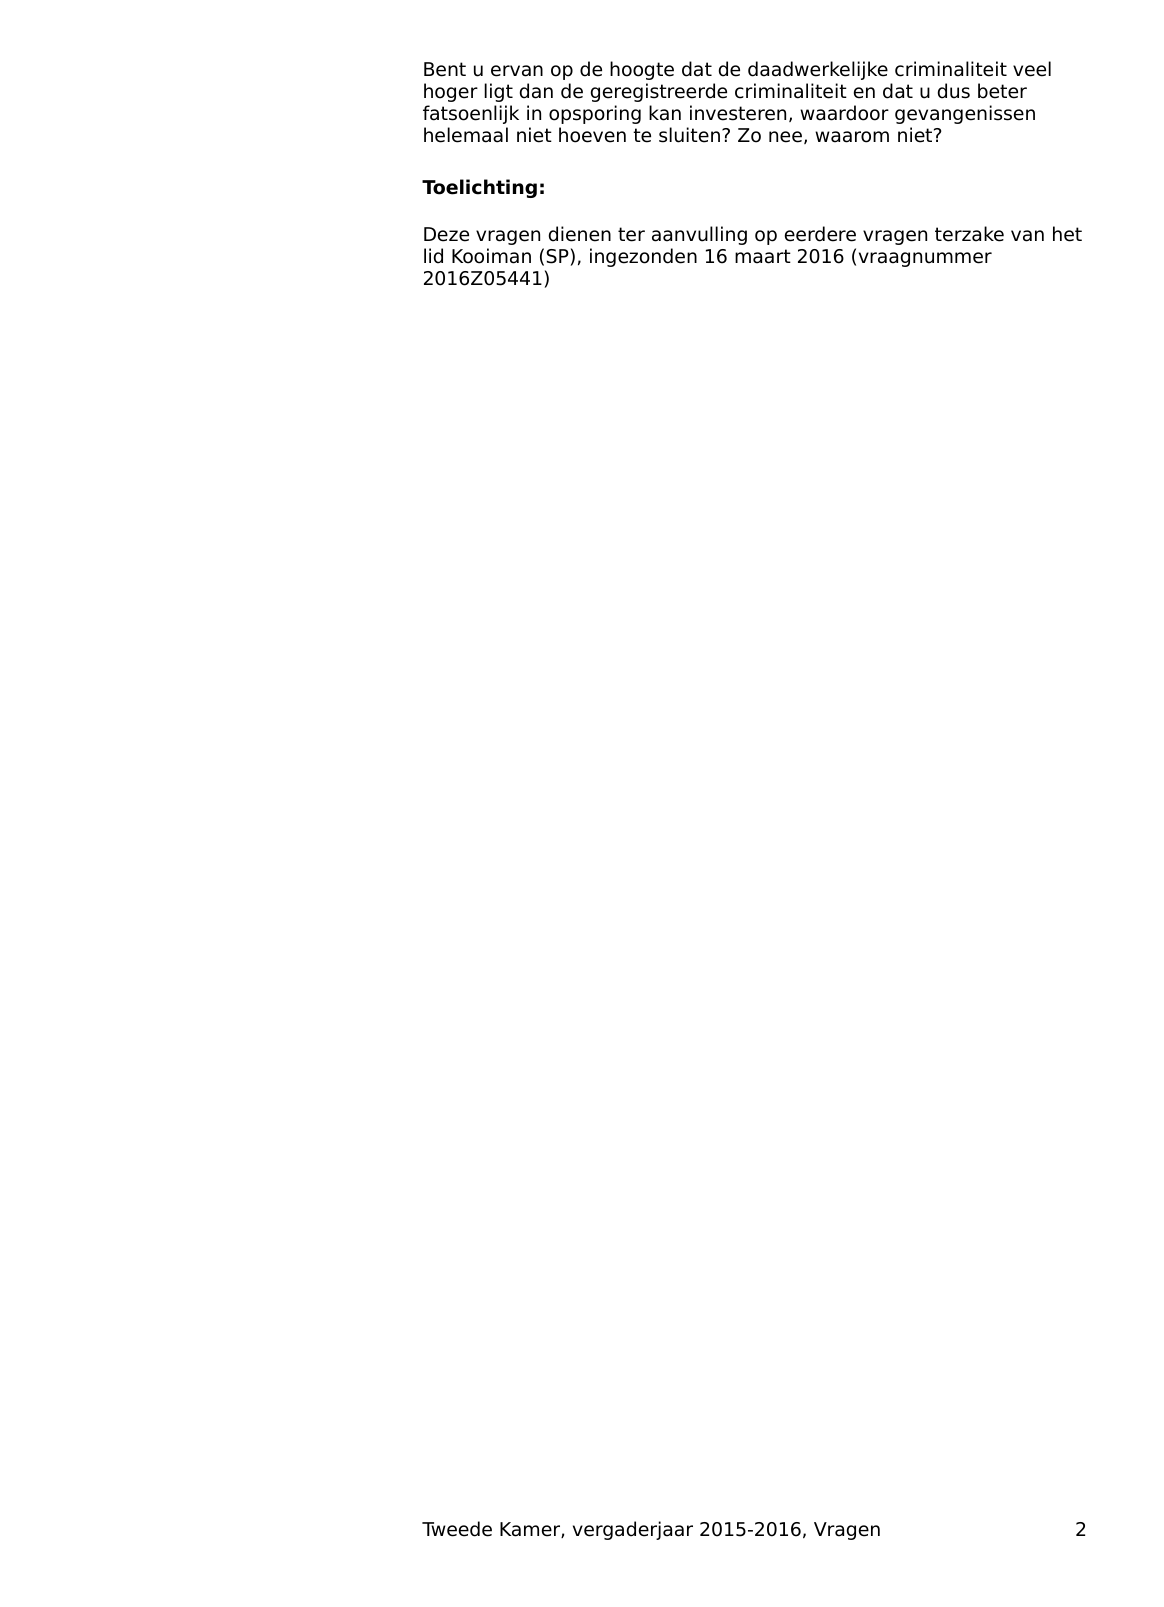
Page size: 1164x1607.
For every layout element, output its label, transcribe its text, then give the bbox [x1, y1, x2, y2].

text Deze vragen dienen ter aanvulling op eerdere vragen terzake van het lid Kooiman (SP), ingezonden 16 maart 2016 (vraagnummer 2016Z05441) [422, 224, 1087, 290]
text Bent u ervan op de hoogte dat de daadwerkelijke criminaliteit veel hoger ligt dan de geregistreerde criminaliteit en dat u dus beter fatsoenlijk in opsporing kan investeren, waardoor gevangenissen helemaal niet hoeven te sluiten? Zo nee, waarom niet? [422, 59, 1087, 147]
subtitle Toelichting: [422, 177, 1087, 199]
